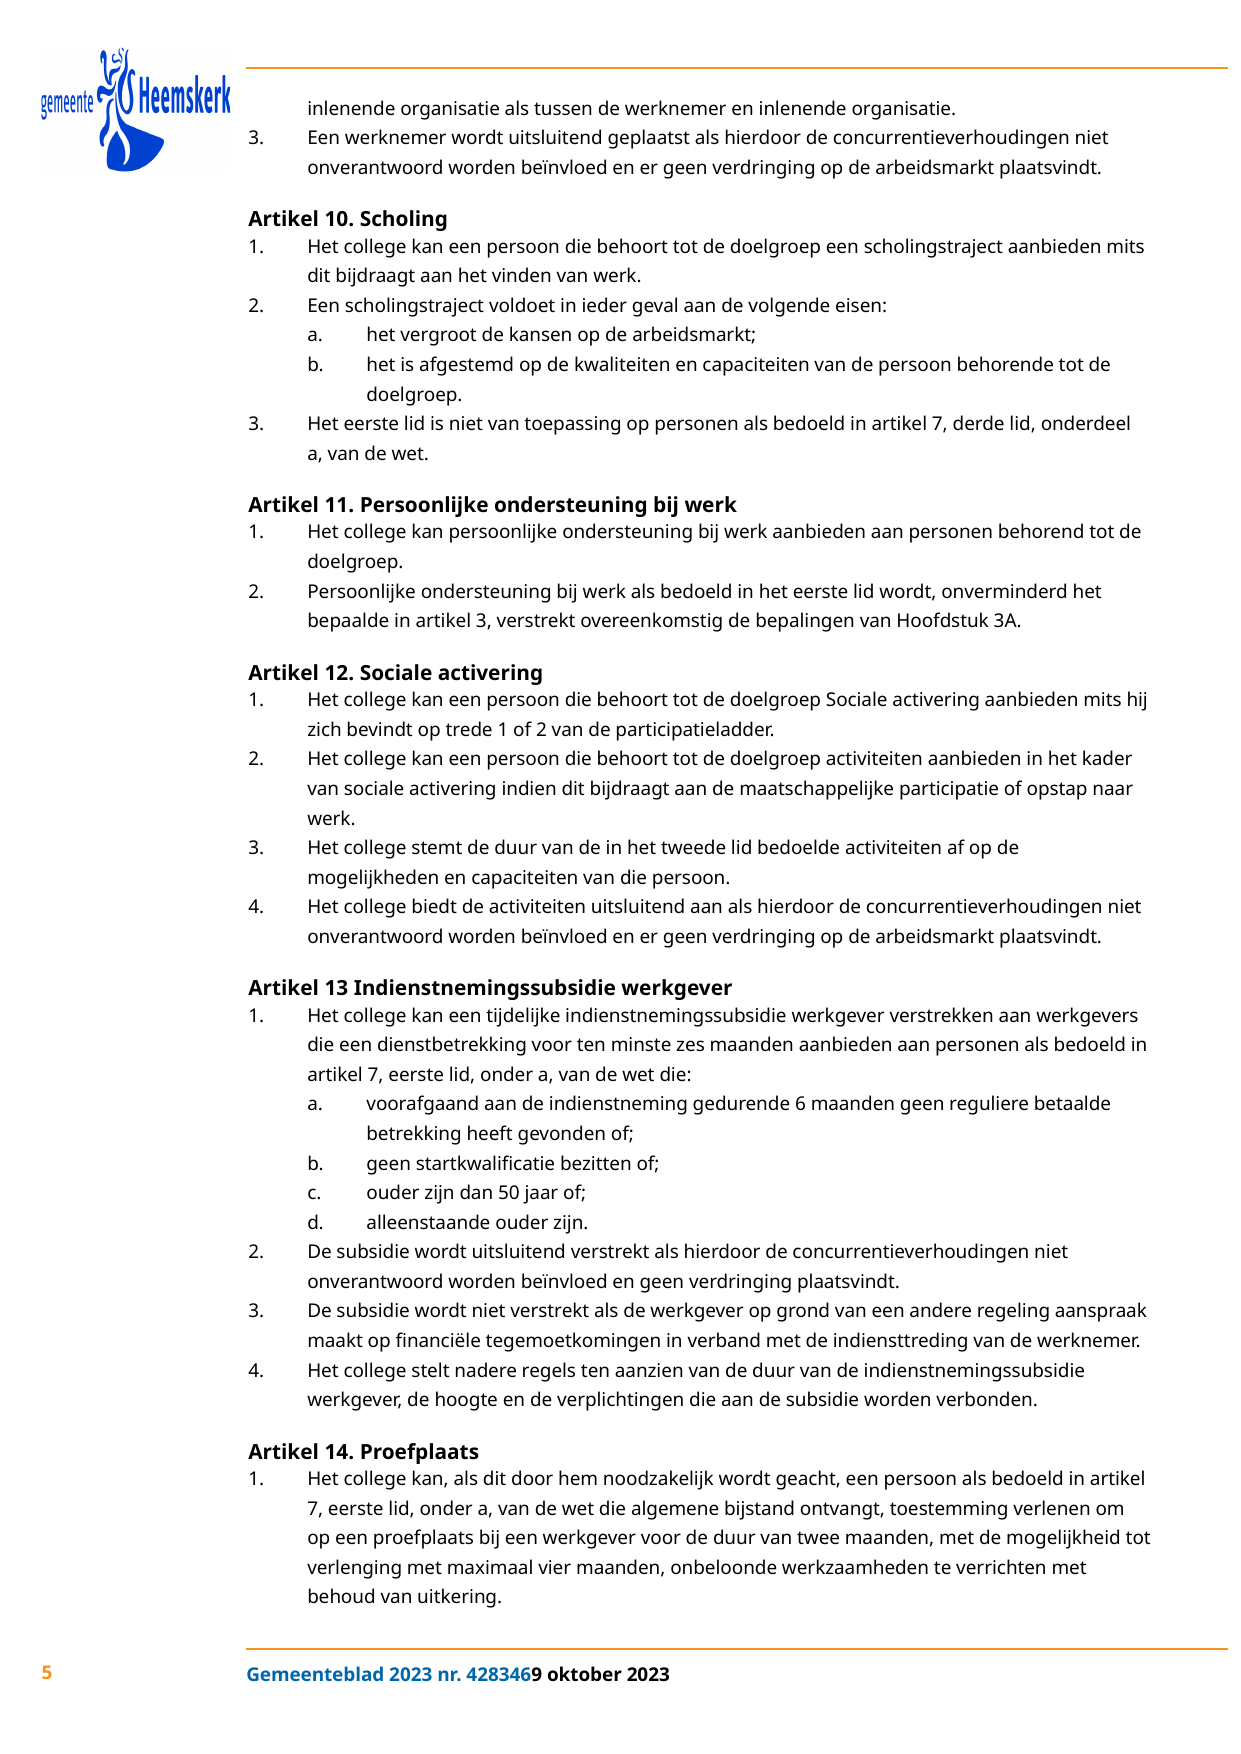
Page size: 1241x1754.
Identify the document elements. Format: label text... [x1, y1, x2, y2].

list Het college kan een persoon die behoort tot de doelgroep activiteiten aanbieden in het kader van sociale activering indien dit bijdraagt aan de maatschappelijke participatie of opstap naar werk. [248, 746, 1152, 830]
list Persoonlijke ondersteuning bij werk als bedoeld in het eerste lid wordt, onverminderd het bepaalde in artikel 3, verstrekt overeenkomstig de bepalingen van Hoofdstuk 3A. [248, 578, 1152, 633]
list Het college biedt de activiteiten uitsluitend aan als hierdoor de concurrentieverhoudingen niet onverantwoord worden beïnvloed en er geen verdringing op de arbeidsmarkt plaatsvindt. [248, 893, 1152, 949]
list De subsidie wordt uitsluitend verstrekt als hierdoor de concurrentieverhoudingen niet onverantwoord worden beïnvloed en geen verdringing plaatsvindt. [248, 1238, 1152, 1294]
list Het eerste lid is niet van toepassing op personen als bedoeld in artikel 7, derde lid, onderdeel a, van de wet. [248, 410, 1152, 466]
list voorafgaand aan de indienstneming gedurende 6 maanden geen reguliere betaalde betrekking heeft gevonden of; [307, 1091, 1152, 1146]
list Het college kan een persoon die behoort tot de doelgroep Sociale activering aanbieden mits hij zich bevindt op trede 1 of 2 van de participatieladder. [248, 686, 1152, 742]
list Een werknemer wordt uitsluitend geplaatst als hierdoor de concurrentieverhoudingen niet onverantwoord worden beïnvloed en er geen verdringing op de arbeidsmarkt plaatsvindt. [248, 124, 1152, 180]
list Het college kan een persoon die behoort tot de doelgroep een scholingstraject aanbieden mits dit bijdraagt aan het vinden van werk. [248, 233, 1152, 288]
list Een scholingstraject voldoet in ieder geval aan de volgende eisen: [248, 292, 1152, 318]
list het vergroot de kansen op de arbeidsmarkt; [307, 322, 1152, 347]
text Artikel 10. Scholing [248, 204, 1152, 233]
picture [41, 47, 231, 172]
list Het college stemt de duur van de in het tweede lid bedoelde activiteiten af op de mogelijkheden en capaciteiten van die persoon. [248, 834, 1152, 889]
list ouder zijn dan 50 jaar of; [307, 1179, 1152, 1205]
list Het college kan een tijdelijke indienstnemingssubsidie werkgever verstrekken aan werkgevers die een dienstbetrekking voor ten minste zes maanden aanbieden aan personen als bedoeld in artikel 7, eerste lid, onder a, van de wet die: [248, 1002, 1152, 1087]
text Artikel 13 Indienstnemingssubsidie werkgever [248, 973, 1152, 1002]
list het is afgestemd op de kwaliteiten en capaciteiten van de persoon behorende tot de doelgroep. [307, 351, 1152, 406]
text Artikel 12. Sociale activering [248, 658, 1152, 686]
list alleenstaande ouder zijn. [307, 1209, 1152, 1235]
text Artikel 14. Proefplaats [248, 1437, 1152, 1465]
list Het college kan persoonlijke ondersteuning bij werk aanbieden aan personen behorend tot de doelgroep. [248, 519, 1152, 574]
list Het college kan, als dit door hem noodzakelijk wordt geacht, een persoon als bedoeld in artikel 7, eerste lid, onder a, van de wet die algemene bijstand ontvangt, toestemming verlenen om op een proefplaats bij een werkgever voor de duur van twee maanden, met de mogelijkheid tot verlenging met maximaal vier maanden, onbeloonde werkzaamheden te verrichten met behoud van uitkering. [248, 1465, 1152, 1609]
text Artikel 11. Persoonlijke ondersteuning bij werk [248, 490, 1152, 519]
list Het college stelt nadere regels ten aanzien van de duur van de indienstnemingssubsidie werkgever, de hoogte en de verplichtingen die aan de subsidie worden verbonden. [248, 1357, 1152, 1412]
list inlenende organisatie als tussen de werknemer en inlenende organisatie. [248, 95, 1152, 121]
list De subsidie wordt niet verstrekt als de werkgever op grond van een andere regeling aanspraak maakt op financiële tegemoetkomingen in verband met de indiensttreding van de werknemer. [248, 1298, 1152, 1353]
list geen startkwalificatie bezitten of; [307, 1150, 1152, 1176]
